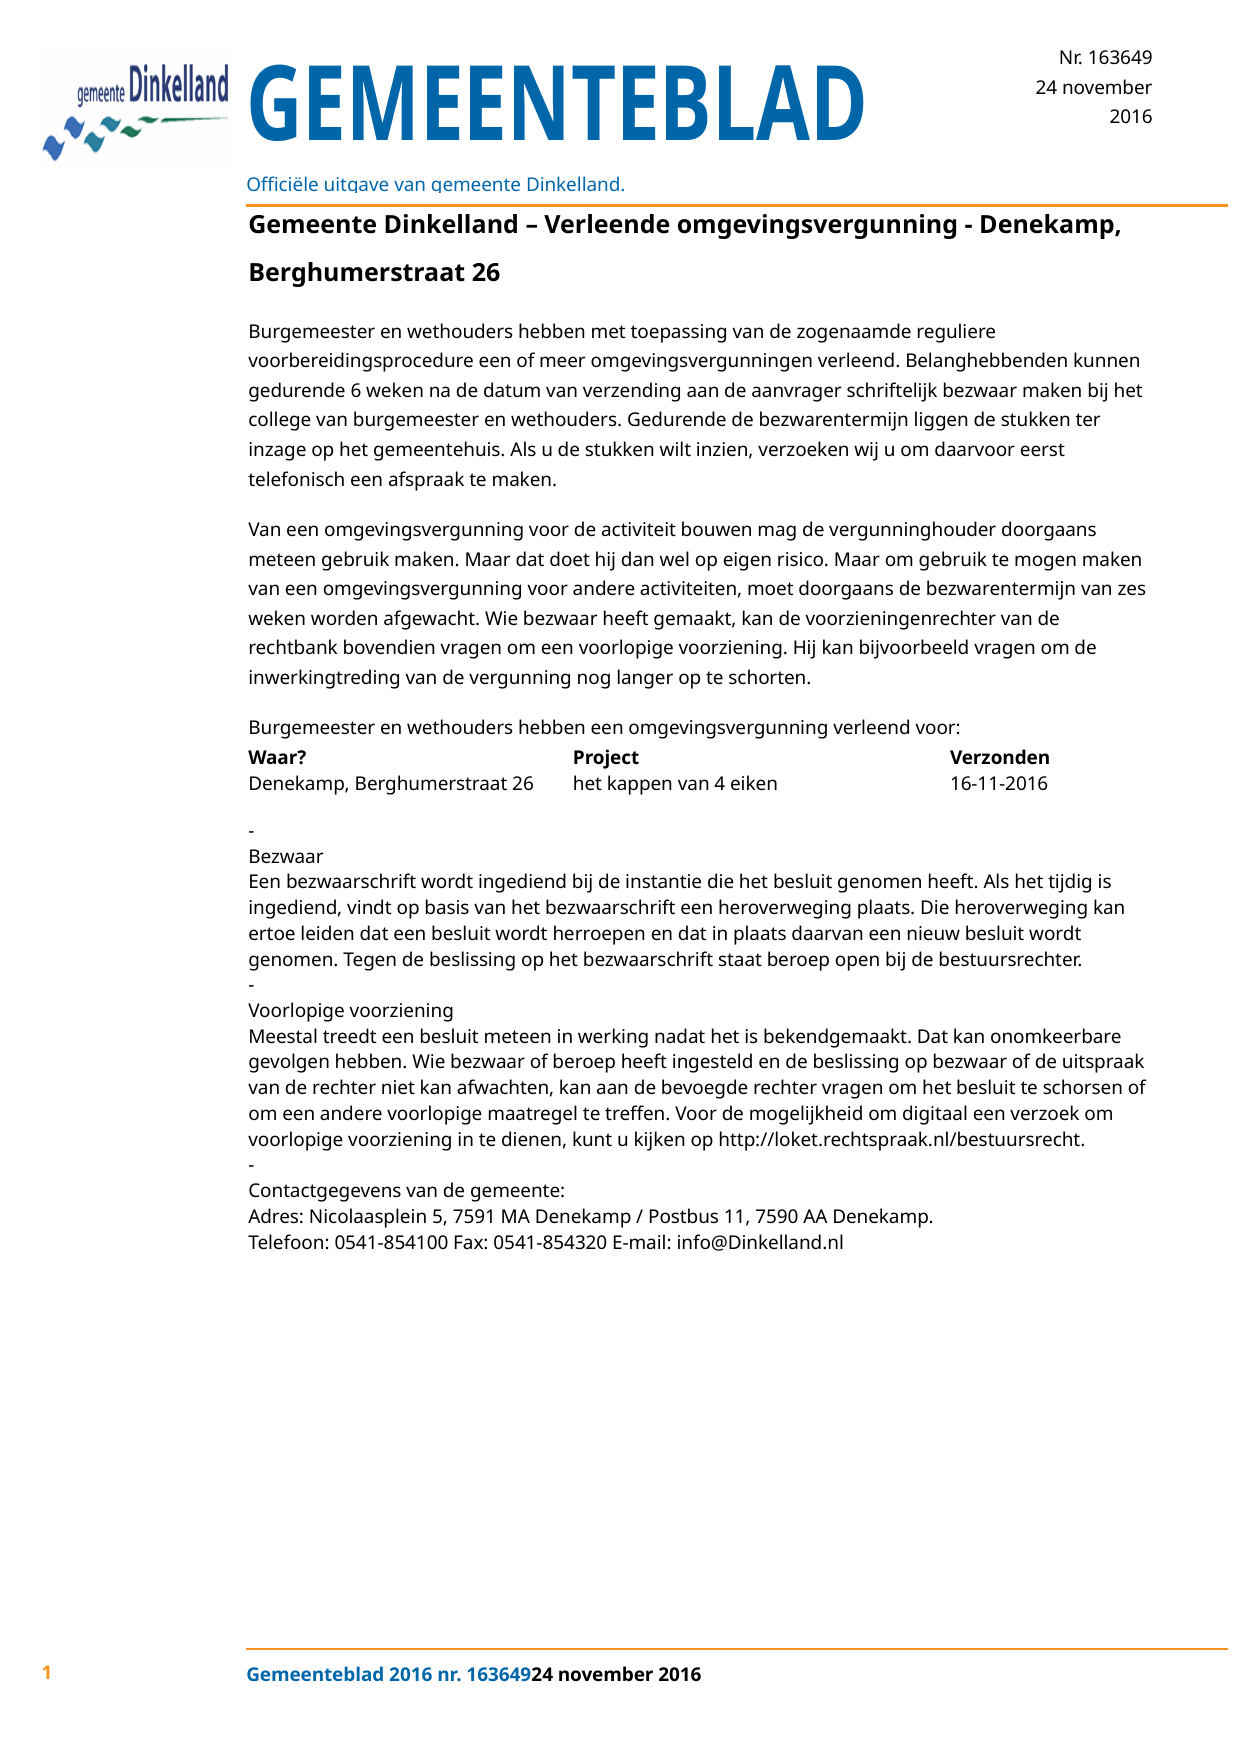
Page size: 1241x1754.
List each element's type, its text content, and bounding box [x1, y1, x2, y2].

text Burgemeester en wethouders hebben met toepassing van de zogenaamde reguliere voorbereidingsprocedure een of meer omgevingsvergunningen verleend. Belanghebbenden kunnen gedurende 6 weken na de datum van verzending aan de aanvrager schriftelijk bezwaar maken bij het college van burgemeester en wethouders. Gedurende de bezwarentermijn liggen de stukken ter inzage op het gemeentehuis. Als u de stukken wilt inzien, verzoeken wij u om daarvoor eerst telefonisch een afspraak te maken. [248, 318, 1152, 492]
text Voorlopige voorziening [248, 997, 1152, 1023]
text - [248, 972, 1152, 997]
text Gemeente Dinkelland – Verleende omgevingsvergunning - Denekamp, Berghumerstraat 26 [248, 207, 1152, 288]
text Van een omgevingsvergunning voor de activiteit bouwen mag de vergunninghouder doorgaans meteen gebruik maken. Maar dat doet hij dan wel op eigen risico. Maar om gebruik te mogen maken van een omgevingsvergunning voor andere activiteiten, moet doorgaans de bezwarentermijn van zes weken worden afgewacht. Wie bezwaar heeft gemaakt, kan de voorzieningenrechter van de rechtbank bovendien vragen om een voorlopige voorziening. Hij kan bijvoorbeeld vragen om de inwerkingtreding van de vergunning nog langer op te schorten. [248, 516, 1152, 690]
text Telefoon: 0541-854100 Fax: 0541-854320 E-mail: info@Dinkelland.nl [248, 1229, 1152, 1254]
text - [248, 817, 1152, 843]
table_header Project [573, 744, 950, 770]
text Contactgegevens van de gemeente: [248, 1177, 1152, 1203]
table_header Verzonden [950, 744, 1152, 770]
text - [248, 1152, 1152, 1177]
text Bezwaar [248, 843, 1152, 869]
table_cell het kappen van 4 eiken [573, 770, 950, 796]
text Meestal treedt een besluit meteen in werking nadat het is bekendgemaakt. Dat kan onomkeerbare gevolgen hebben. Wie bezwaar of beroep heeft ingesteld en de beslissing op bezwaar of de uitspraak van de rechter niet kan afwachten, kan aan de bevoegde rechter vragen om het besluit te schorsen of om een andere voorlopige maatregel te treffen. Voor de mogelijkheid om digitaal een verzoek om voorlopige voorziening in te dienen, kunt u kijken op http://loket.rechtspraak.nl/bestuursrecht. [248, 1023, 1152, 1152]
text Burgemeester en wethouders hebben een omgevingsvergunning verleend voor: [248, 714, 1152, 740]
text Adres: Nicolaasplein 5, 7591 MA Denekamp / Postbus 11, 7590 AA Denekamp. [248, 1203, 1152, 1229]
picture [41, 47, 231, 172]
table_cell 16-11-2016 [950, 770, 1152, 796]
text Een bezwaarschrift wordt ingediend bij de instantie die het besluit genomen heeft. Als het tijdig is ingediend, vindt op basis van het bezwaarschrift een heroverweging plaats. Die heroverweging kan ertoe leiden dat een besluit wordt herroepen en dat in plaats daarvan een nieuw besluit wordt genomen. Tegen de beslissing op het bezwaarschrift staat beroep open bij de bestuursrechter. [248, 869, 1152, 972]
table_cell Denekamp, Berghumerstraat 26 [248, 770, 573, 796]
table_header Waar? [248, 744, 573, 770]
